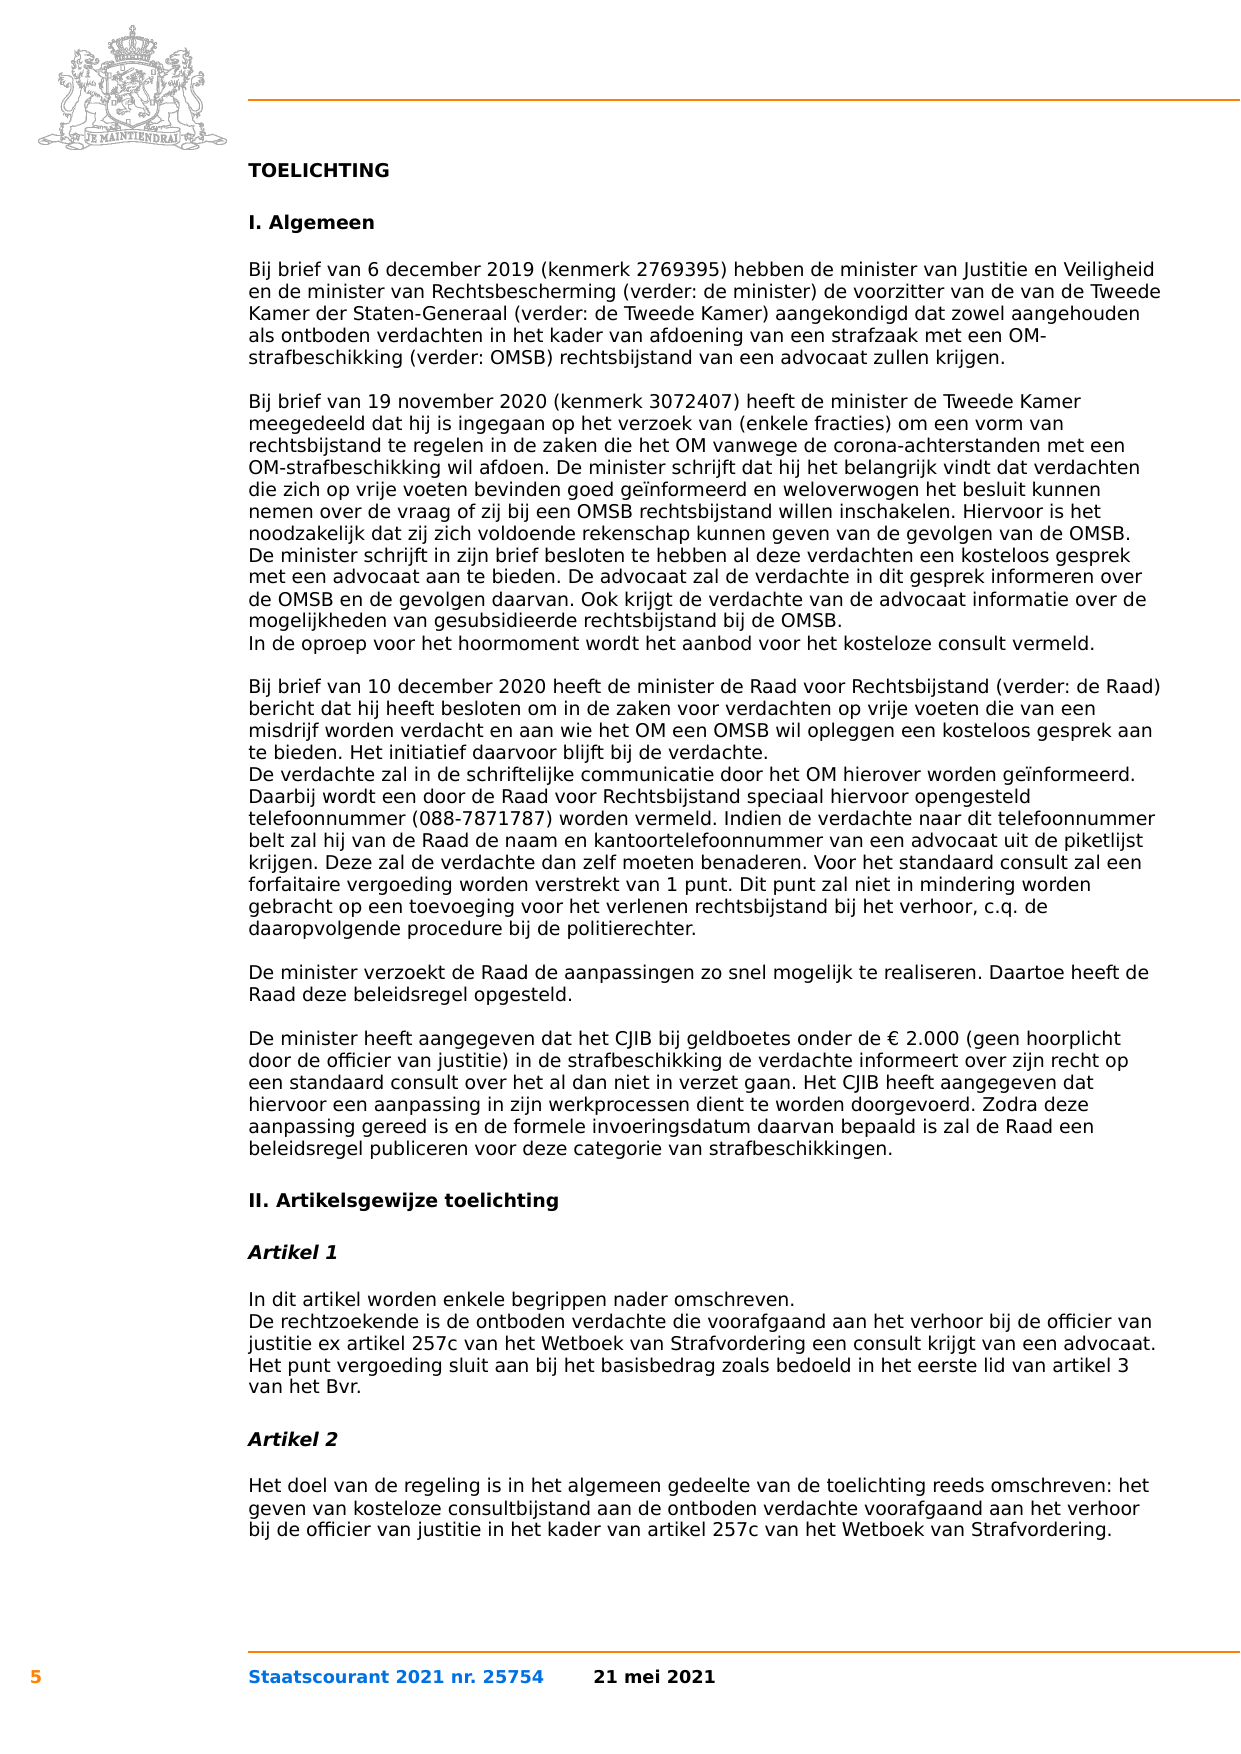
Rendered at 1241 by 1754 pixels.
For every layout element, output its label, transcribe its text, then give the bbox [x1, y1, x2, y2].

text In dit artikel worden enkele begrippen nader omschreven. [248, 1288, 1163, 1311]
text De minister verzoekt de Raad de aanpassingen zo snel mogelijk te realiseren. Daartoe heeft de Raad deze beleidsregel opgesteld. [248, 962, 1163, 1006]
text Het punt vergoeding sluit aan bij het basisbedrag zoals bedoeld in het eerste lid van artikel 3 van het Bvr. [248, 1354, 1163, 1398]
subtitle TOELICHTING [248, 160, 1163, 182]
subtitle I. Algemeen [248, 212, 1163, 234]
text In de oproep voor het hoormoment wordt het aanbod voor het kosteloze consult vermeld. [248, 632, 1163, 654]
subtitle Artikel 2 [248, 1428, 1163, 1450]
text De verdachte zal in de schriftelijke communicatie door het OM hierover worden geïnformeerd. Daarbij wordt een door de Raad voor Rechtsbijstand speciaal hiervoor opengesteld telefoonnummer (088-7871787) worden vermeld. Indien de verdachte naar dit telefoonnummer belt zal hij van de Raad de naam en kantoortelefoonnummer van een advocaat uit de piketlijst krijgen. Deze zal de verdachte dan zelf moeten benaderen. Voor het standaard consult zal een forfaitaire vergoeding worden verstrekt van 1 punt. Dit punt zal niet in mindering worden gebracht op een toevoeging voor het verlenen rechtsbijstand bij het verhoor, c.q. de daaropvolgende procedure bij de politierechter. [248, 764, 1163, 940]
text Bij brief van 6 december 2019 (kenmerk 2769395) hebben de minister van Justitie en Veiligheid en de minister van Rechtsbescherming (verder: de minister) de voorzitter van de van de Tweede Kamer der Staten-Generaal (verder: de Tweede Kamer) aangekondigd dat zowel aangehouden als ontboden verdachten in het kader van afdoening van een strafzaak met een OM-strafbeschikking (verder: OMSB) rechtsbijstand van een advocaat zullen krijgen. [248, 259, 1163, 369]
subtitle Artikel 1 [248, 1242, 1163, 1263]
text De minister heeft aangegeven dat het CJIB bij geldboetes onder de € 2.000 (geen hoorplicht door de officier van justitie) in de strafbeschikking de verdachte informeert over zijn recht op een standaard consult over het al dan niet in verzet gaan. Het CJIB heeft aangegeven dat hiervoor een aanpassing in zijn werkprocessen dient te worden doorgevoerd. Zodra deze aanpassing gereed is en de formele invoeringsdatum daarvan bepaald is zal de Raad een beleidsregel publiceren voor deze categorie van strafbeschikkingen. [248, 1028, 1163, 1159]
subtitle II. Artikelsgewijze toelichting [248, 1189, 1163, 1212]
text Bij brief van 19 november 2020 (kenmerk 3072407) heeft de minister de Tweede Kamer meegedeeld dat hij is ingegaan op het verzoek van (enkele fracties) om een vorm van rechtsbijstand te regelen in de zaken die het OM vanwege de corona-achterstanden met een OM-strafbeschikking wil afdoen. De minister schrijft dat hij het belangrijk vindt dat verdachten die zich op vrije voeten bevinden goed geïnformeerd en weloverwogen het besluit kunnen nemen over de vraag of zij bij een OMSB rechtsbijstand willen inschakelen. Hiervoor is het noodzakelijk dat zij zich voldoende rekenschap kunnen geven van de gevolgen van de OMSB. De minister schrijft in zijn brief besloten te hebben al deze verdachten een kosteloos gesprek met een advocaat aan te bieden. De advocaat zal de verdachte in dit gesprek informeren over de OMSB en de gevolgen daarvan. Ook krijgt de verdachte van de advocaat informatie over de mogelijkheden van gesubsidieerde rechtsbijstand bij de OMSB. [248, 391, 1163, 632]
text Bij brief van 10 december 2020 heeft de minister de Raad voor Rechtsbijstand (verder: de Raad) bericht dat hij heeft besloten om in de zaken voor verdachten op vrije voeten die van een misdrijf worden verdacht en aan wie het OM een OMSB wil opleggen een kosteloos gesprek aan te bieden. Het initiatief daarvoor blijft bij de verdachte. [248, 676, 1163, 764]
text Het doel van de regeling is in het algemeen gedeelte van de toelichting reeds omschreven: het geven van kosteloze consultbijstand aan de ontboden verdachte voorafgaand aan het verhoor bij de officier van justitie in het kader van artikel 257c van het Wetboek van Strafvordering. [248, 1475, 1163, 1541]
text De rechtzoekende is de ontboden verdachte die voorafgaand aan het verhoor bij de officier van justitie ex artikel 257c van het Wetboek van Strafvordering een consult krijgt van een advocaat. [248, 1311, 1163, 1354]
picture [38, 25, 227, 150]
